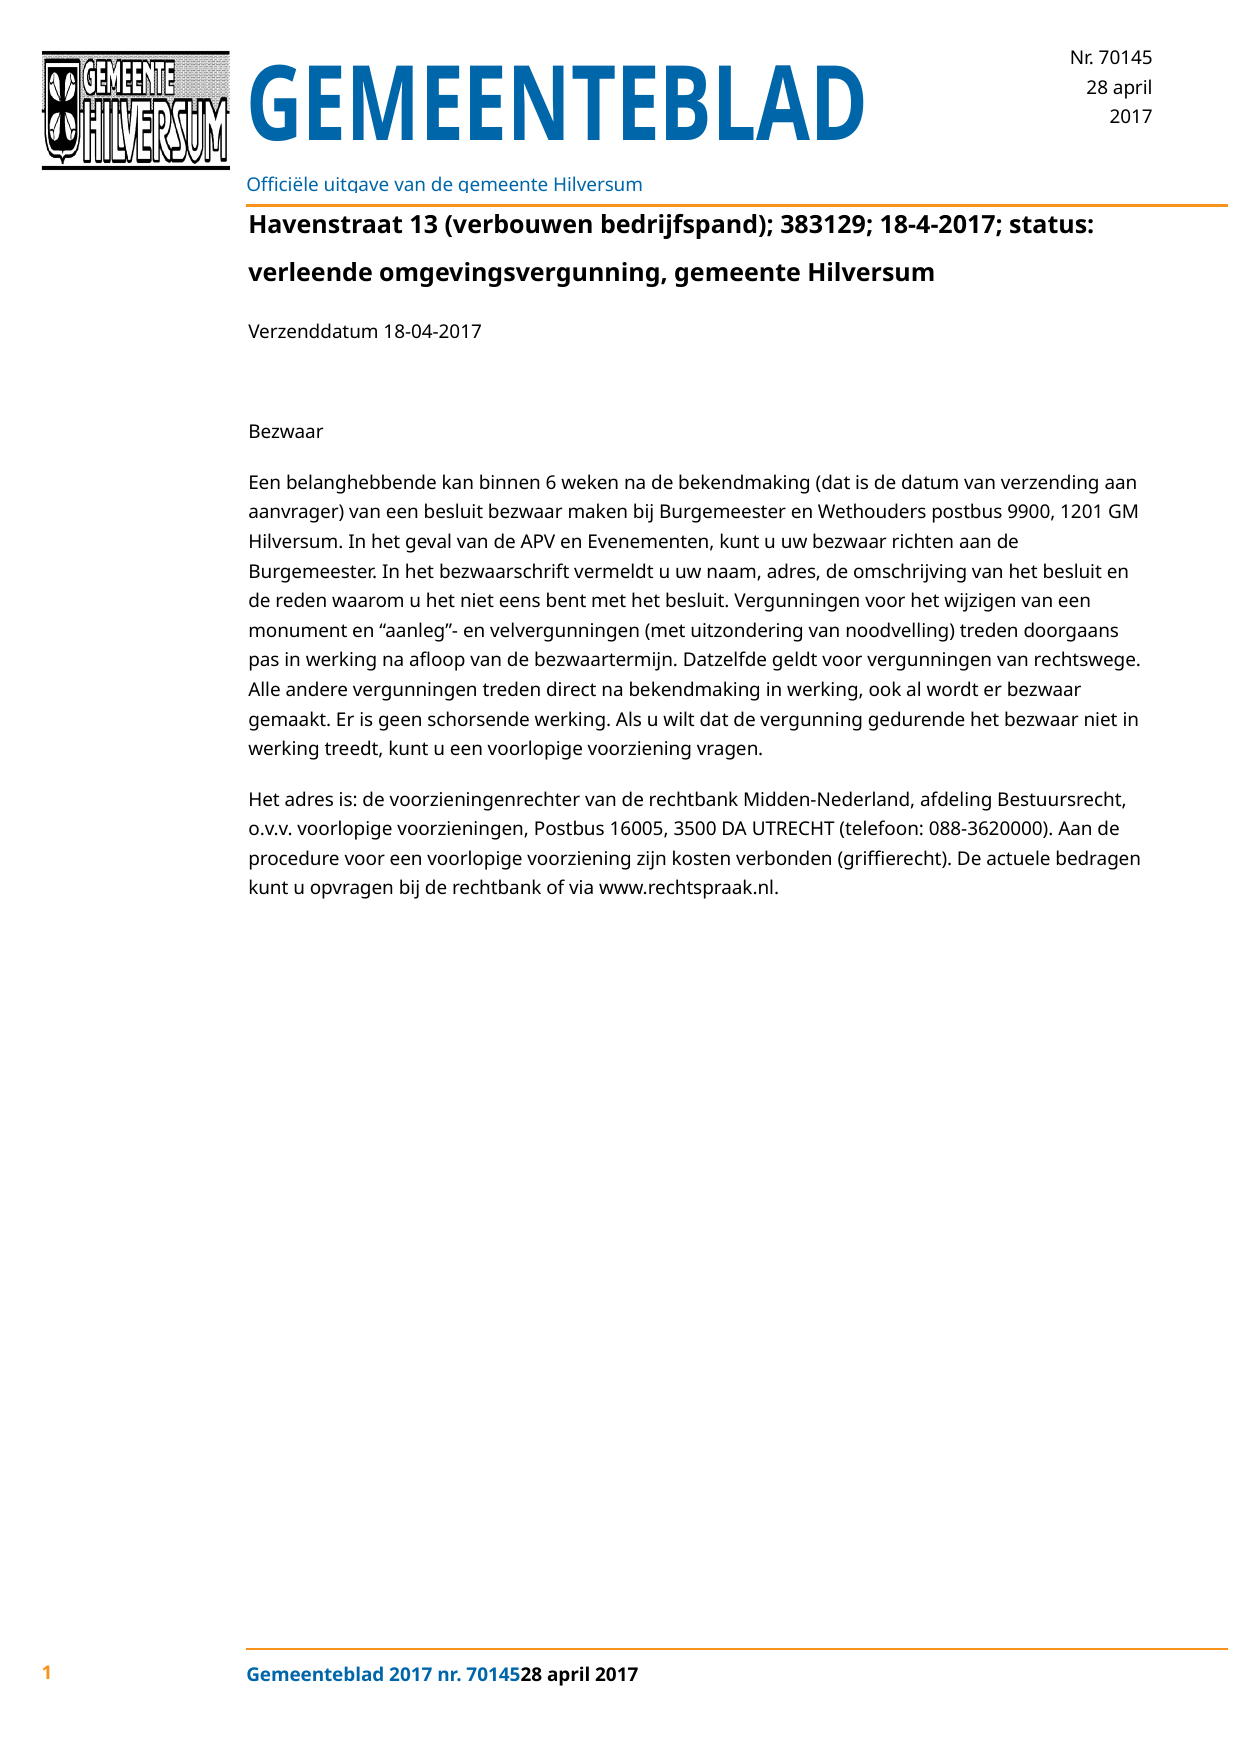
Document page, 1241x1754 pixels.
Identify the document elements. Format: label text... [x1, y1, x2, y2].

text Verzenddatum 18-04-2017 [248, 318, 1152, 344]
text Bezwaar [248, 419, 1152, 444]
text Een belanghebbende kan binnen 6 weken na de bekendmaking (dat is de datum van verzending aan aanvrager) van een besluit bezwaar maken bij Burgemeester en Wethouders postbus 9900, 1201 GM Hilversum. In het geval van de APV en Evenementen, kunt u uw bezwaar richten aan de Burgemeester. In het bezwaarschrift vermeldt u uw naam, adres, de omschrijving van het besluit en de reden waarom u het niet eens bent met het besluit. Vergunningen voor het wijzigen van een monument en “aanleg”- en velvergunningen (met uitzondering van noodvelling) treden doorgaans pas in werking na afloop van de bezwaartermijn. Datzelfde geldt voor vergunningen van rechtswege. Alle andere vergunningen treden direct na bekendmaking in werking, ook al wordt er bezwaar gemaakt. Er is geen schorsende werking. Als u wilt dat de vergunning gedurende het bezwaar niet in werking treedt, kunt u een voorlopige voorziening vragen. [248, 469, 1152, 761]
text Het adres is: de voorzieningenrechter van de rechtbank Midden-Nederland, afdeling Bestuursrecht, o.v.v. voorlopige voorzieningen, Postbus 16005, 3500 DA UTRECHT (telefoon: 088-3620000). Aan de procedure voor een voorlopige voorziening zijn kosten verbonden (griffierecht). De actuele bedragen kunt u opvragen bij de rechtbank of via www.rechtspraak.nl. [248, 786, 1152, 900]
picture [41, 47, 231, 172]
text Havenstraat 13 (verbouwen bedrijfspand); 383129; 18-4-2017; status: verleende omgevingsvergunning, gemeente Hilversum [248, 207, 1152, 288]
